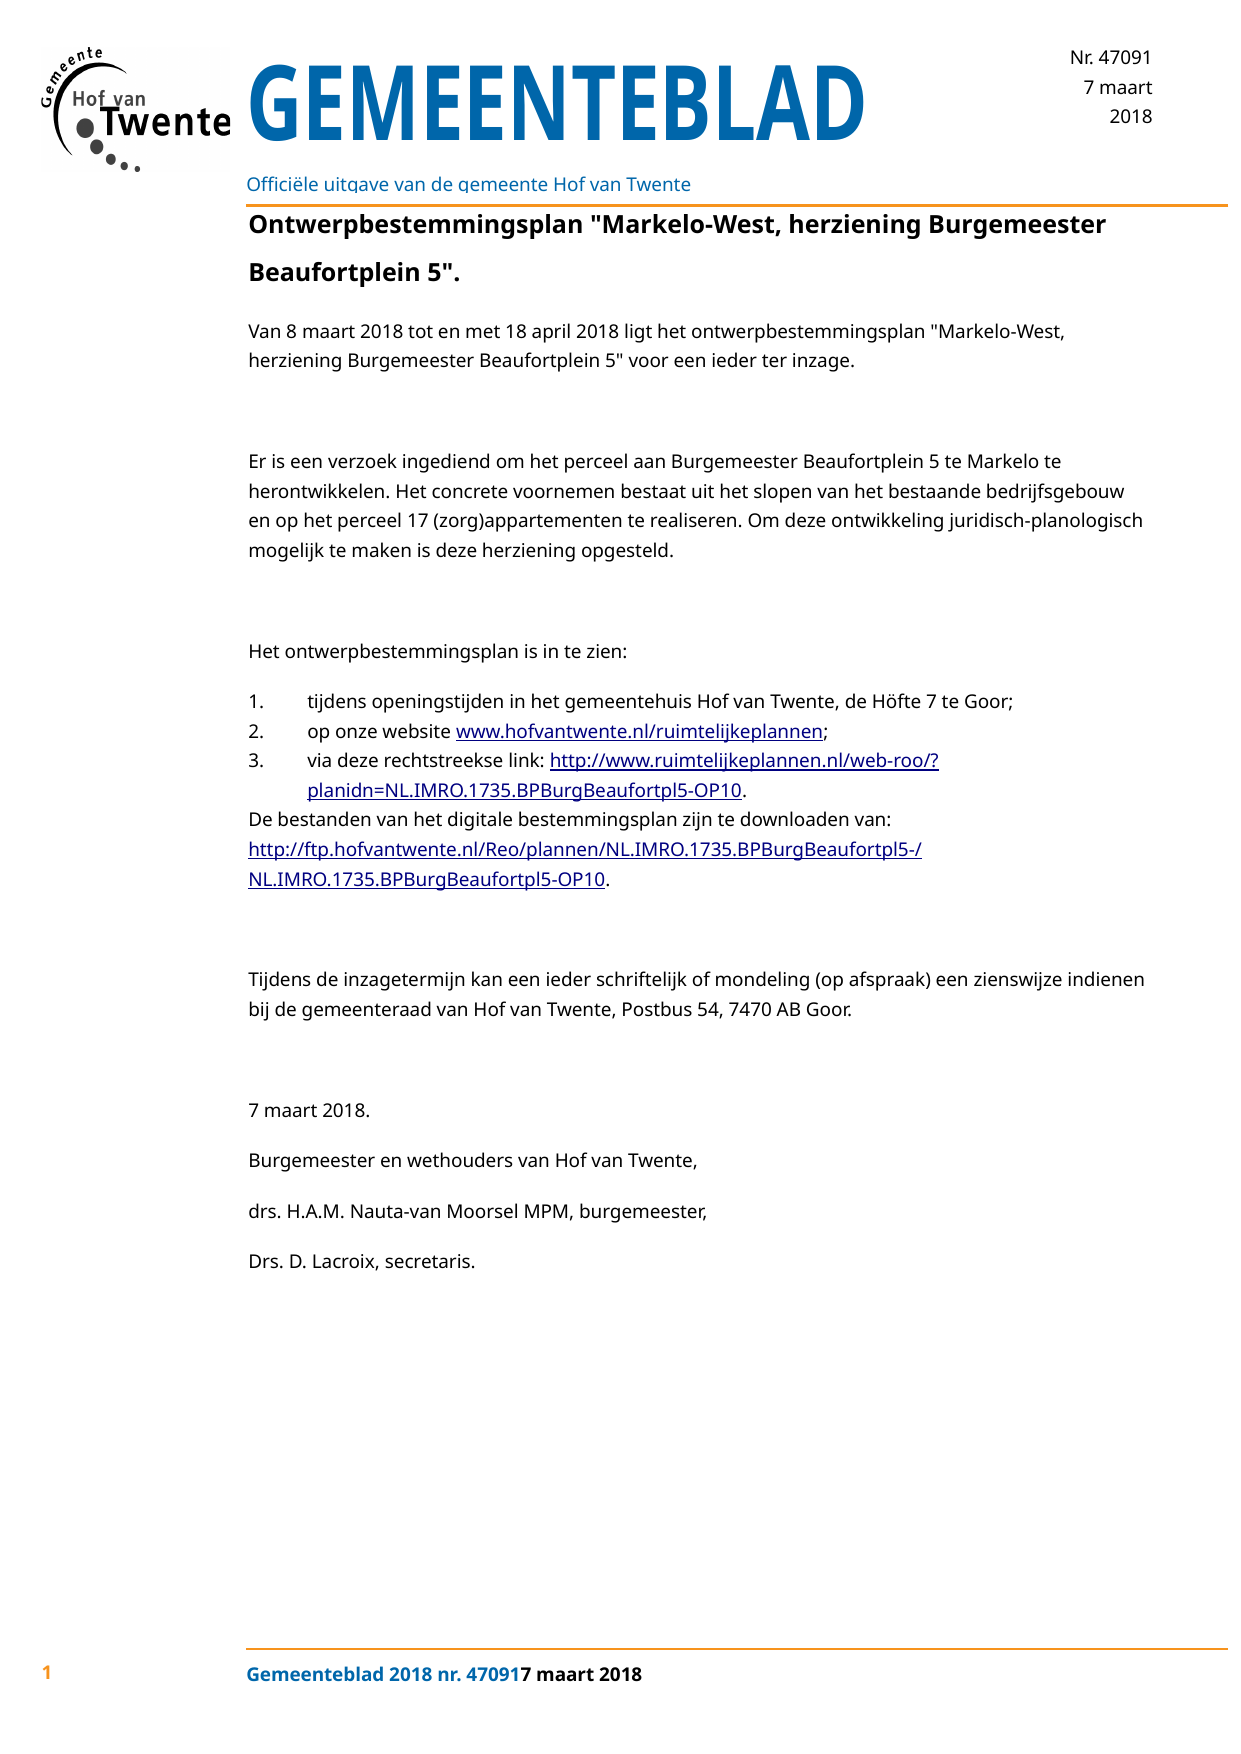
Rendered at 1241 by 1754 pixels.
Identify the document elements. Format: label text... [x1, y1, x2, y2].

list tijdens openingstijden in het gemeentehuis Hof van Twente, de Höfte 7 te Goor; [248, 688, 1152, 714]
text Ontwerpbestemmingsplan "Markelo-West, herziening Burgemeester Beaufortplein 5". [248, 207, 1152, 288]
text 7 maart 2018. [248, 1097, 1152, 1123]
list via deze rechtstreekse link: http://www.ruimtelijkeplannen.nl/web-roo/?planidn=NL.IMRO.1735.BPBurgBeaufortpl5-OP10. [248, 747, 1152, 803]
picture [41, 47, 231, 172]
text De bestanden van het digitale bestemmingsplan zijn te downloaden van: http://ftp.hofvantwente.nl/Reo/plannen/NL.IMRO.1735.BPBurgBeaufortpl5-/NL.IMRO.1735.BPBurgBeaufortpl5-OP10. [248, 807, 1152, 892]
text drs. H.A.M. Nauta-van Moorsel MPM, burgemeester, [248, 1198, 1152, 1224]
list op onze website www.hofvantwente.nl/ruimtelijkeplannen; [248, 718, 1152, 744]
text Er is een verzoek ingediend om het perceel aan Burgemeester Beaufortplein 5 te Markelo te herontwikkelen. Het concrete voornemen bestaat uit het slopen van het bestaande bedrijfsgebouw en op het perceel 17 (zorg)appartementen te realiseren. Om deze ontwikkeling juridisch-planologisch mogelijk te maken is deze herziening opgesteld. [248, 448, 1152, 563]
text Van 8 maart 2018 tot en met 18 april 2018 ligt het ontwerpbestemmingsplan "Markelo-West, herziening Burgemeester Beaufortplein 5" voor een ieder ter inzage. [248, 318, 1152, 373]
text Burgemeester en wethouders van Hof van Twente, [248, 1147, 1152, 1173]
text Drs. D. Lacroix, secretaris. [248, 1248, 1152, 1274]
text Het ontwerpbestemmingsplan is in te zien: [248, 638, 1152, 664]
text Tijdens de inzagetermijn kan een ieder schriftelijk of mondeling (op afspraak) een zienswijze indienen bij de gemeenteraad van Hof van Twente, Postbus 54, 7470 AB Goor. [248, 967, 1152, 1022]
